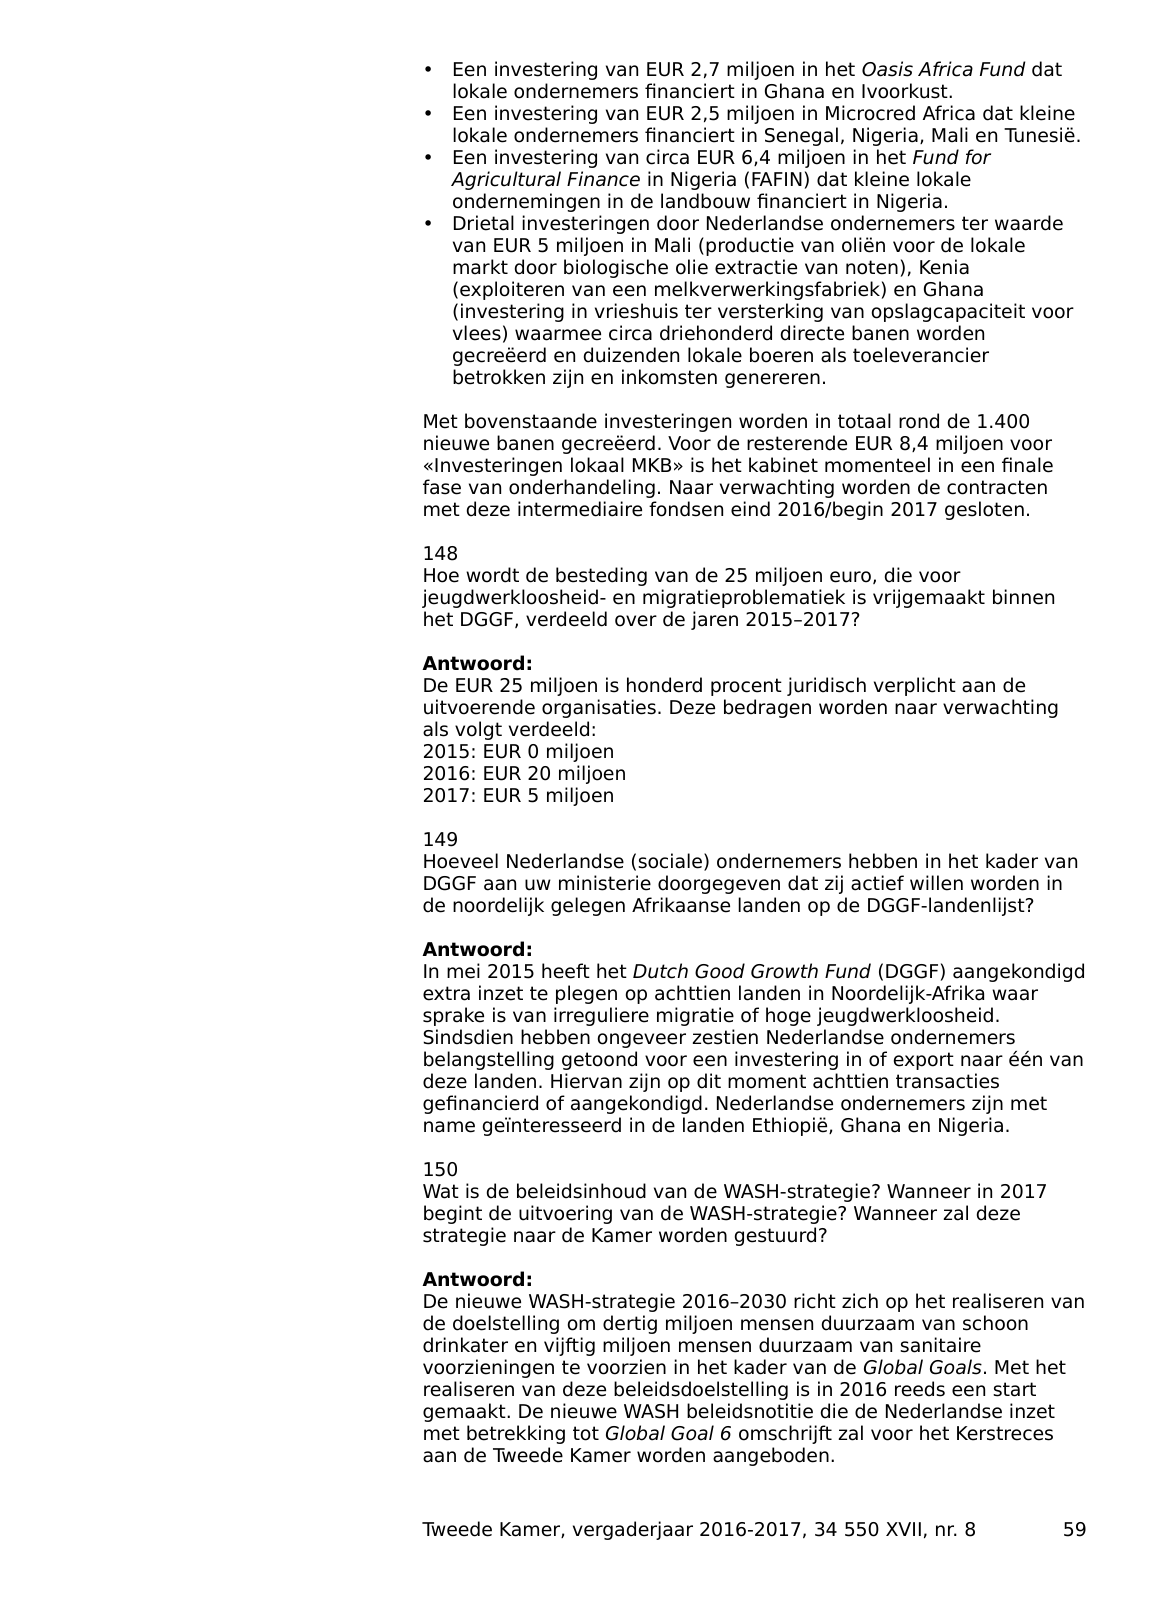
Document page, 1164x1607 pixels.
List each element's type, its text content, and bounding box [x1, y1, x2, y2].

text 150 [422, 1159, 1087, 1181]
text 2016: EUR 20 miljoen [422, 763, 1087, 785]
text Antwoord: [422, 1269, 1087, 1291]
text Met bovenstaande investeringen worden in totaal rond de 1.400 nieuwe banen gecreëerd. Voor de resterende EUR 8,4 miljoen voor «Investeringen lokaal MKB» is het kabinet momenteel in een finale fase van onderhandeling. Naar verwachting worden de contracten met deze intermediaire fondsen eind 2016/begin 2017 gesloten. [422, 411, 1087, 521]
text De EUR 25 miljoen is honderd procent juridisch verplicht aan de uitvoerende organisaties. Deze bedragen worden naar verwachting als volgt verdeeld: [422, 675, 1087, 741]
text 148 [422, 543, 1087, 565]
text • Een investering van EUR 2,5 miljoen in Microcred Africa dat kleine lokale ondernemers financiert in Senegal, Nigeria, Mali en Tunesië. [422, 103, 1087, 147]
text De nieuwe WASH-strategie 2016–2030 richt zich op het realiseren van de doelstelling om dertig miljoen mensen duurzaam van schoon drinkater en vijftig miljoen mensen duurzaam van sanitaire voorzieningen te voorzien in het kader van de Global Goals. Met het realiseren van deze beleidsdoelstelling is in 2016 reeds een start gemaakt. De nieuwe WASH beleidsnotitie die de Nederlandse inzet met betrekking tot Global Goal 6 omschrijft zal voor het Kerstreces aan de Tweede Kamer worden aangeboden. [422, 1291, 1087, 1467]
text Antwoord: [422, 939, 1087, 961]
text In mei 2015 heeft het Dutch Good Growth Fund (DGGF) aangekondigd extra inzet te plegen op achttien landen in Noordelijk-Afrika waar sprake is van irreguliere migratie of hoge jeugdwerkloosheid. Sindsdien hebben ongeveer zestien Nederlandse ondernemers belangstelling getoond voor een investering in of export naar één van deze landen. Hiervan zijn op dit moment achttien transacties gefinancierd of aangekondigd. Nederlandse ondernemers zijn met name geïnteresseerd in de landen Ethiopië, Ghana en Nigeria. [422, 961, 1087, 1137]
text 2015: EUR 0 miljoen [422, 741, 1087, 763]
text Hoeveel Nederlandse (sociale) ondernemers hebben in het kader van DGGF aan uw ministerie doorgegeven dat zij actief willen worden in de noordelijk gelegen Afrikaanse landen op de DGGF-landenlijst? [422, 851, 1087, 917]
text 149 [422, 829, 1087, 851]
text Wat is de beleidsinhoud van de WASH-strategie? Wanneer in 2017 begint de uitvoering van de WASH-strategie? Wanneer zal deze strategie naar de Kamer worden gestuurd? [422, 1181, 1087, 1247]
text 2017: EUR 5 miljoen [422, 785, 1087, 807]
text Antwoord: [422, 653, 1087, 675]
text • Een investering van EUR 2,7 miljoen in het Oasis Africa Fund dat lokale ondernemers financiert in Ghana en Ivoorkust. [422, 59, 1087, 103]
text • Drietal investeringen door Nederlandse ondernemers ter waarde van EUR 5 miljoen in Mali (productie van oliën voor de lokale markt door biologische olie extractie van noten), Kenia (exploiteren van een melkverwerkingsfabriek) en Ghana (investering in vrieshuis ter versterking van opslagcapaciteit voor vlees) waarmee circa driehonderd directe banen worden gecreëerd en duizenden lokale boeren als toeleverancier betrokken zijn en inkomsten genereren. [422, 213, 1087, 389]
text • Een investering van circa EUR 6,4 miljoen in het Fund for Agricultural Finance in Nigeria (FAFIN) dat kleine lokale ondernemingen in de landbouw financiert in Nigeria. [422, 147, 1087, 213]
text Hoe wordt de besteding van de 25 miljoen euro, die voor jeugdwerkloosheid- en migratieproblematiek is vrijgemaakt binnen het DGGF, verdeeld over de jaren 2015–2017? [422, 565, 1087, 631]
